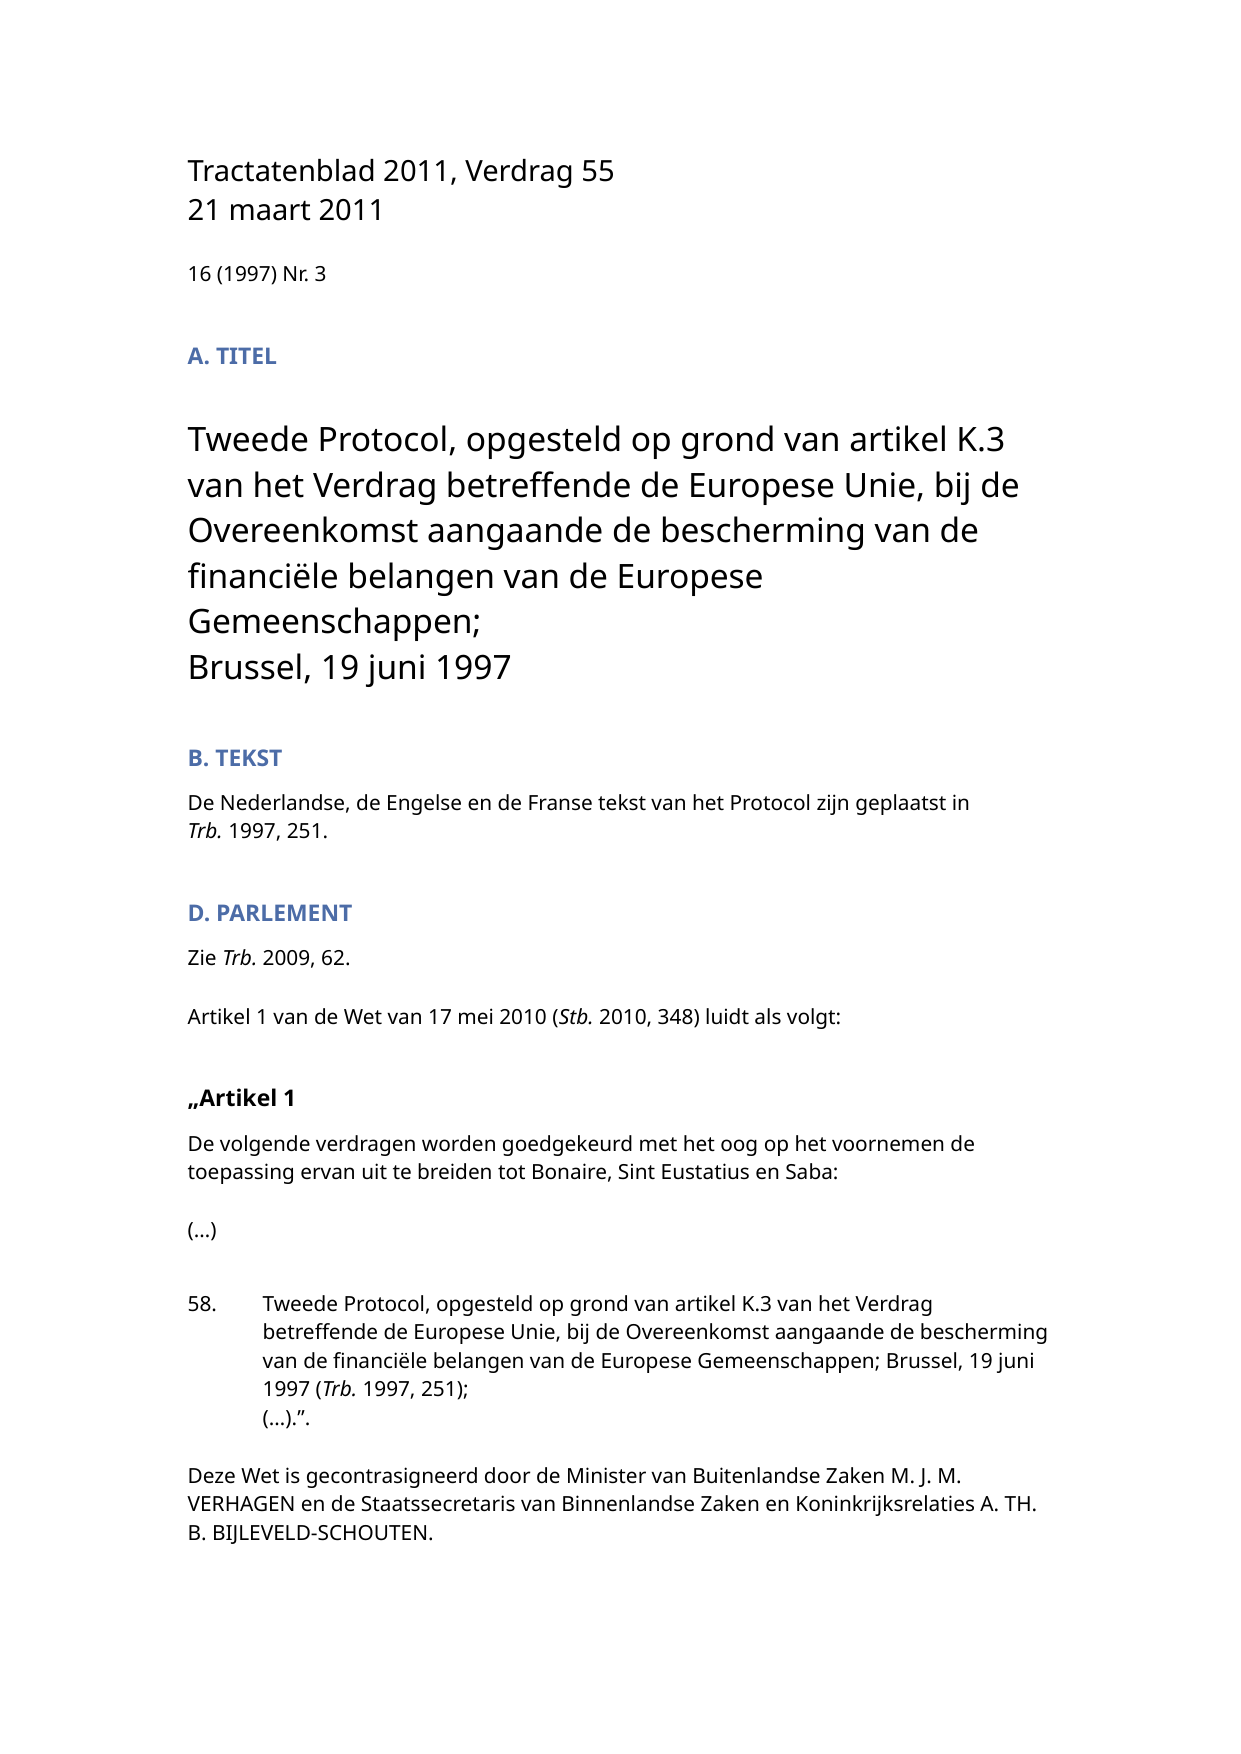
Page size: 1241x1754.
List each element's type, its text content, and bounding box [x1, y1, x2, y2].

text Tweede Protocol, opgesteld op grond van artikel K.3 van het Verdrag betreffende de Europese Unie, bij de Overeenkomst aangaande de bescherming van de financiële belangen van de Europese Gemeenschappen; [187, 416, 1053, 644]
text 21 maart 2011 [187, 190, 1053, 229]
text Zie Trb. 2009, 62. [187, 943, 1053, 972]
text De volgende verdragen worden goedgekeurd met het oog op het voornemen de toepassing ervan uit te breiden tot Bonaire, Sint Eustatius en Saba: [187, 1129, 1053, 1186]
text (…) [187, 1216, 1053, 1244]
subtitle B. TEKST [187, 742, 1053, 773]
list Tweede Protocol, opgesteld op grond van artikel K.3 van het Verdrag betreffende de Europese Unie, bij de Overeenkomst aangaande de bescherming van de financiële belangen van de Europese Gemeenschappen; Brussel, 19 juni 1997 (Trb. 1997, 251); [187, 1289, 1053, 1403]
text Artikel 1 van de Wet van 17 mei 2010 (Stb. 2010, 348) luidt als volgt: [187, 1002, 1053, 1030]
subtitle A. TITEL [187, 340, 1053, 371]
subtitle „Artikel 1 [187, 1082, 1053, 1114]
text Deze Wet is gecontrasigneerd door de Minister van Buitenlandse Zaken M. J. M. VERHAGEN en de Staatssecretaris van Binnenlandse Zaken en Koninkrijksrelaties A. TH. B. BIJLEVELD-SCHOUTEN. [187, 1461, 1053, 1546]
subtitle D. PARLEMENT [187, 897, 1053, 928]
text 16 (1997) Nr. 3 [187, 259, 1053, 287]
text De Nederlandse, de Engelse en de Franse tekst van het Protocol zijn geplaatst in Trb. 1997, 251. [187, 788, 1053, 845]
text Tractatenblad 2011, Verdrag 55 [187, 150, 1053, 190]
text Brussel, 19 juni 1997 [187, 644, 1053, 689]
list (…).”. [187, 1403, 1053, 1431]
